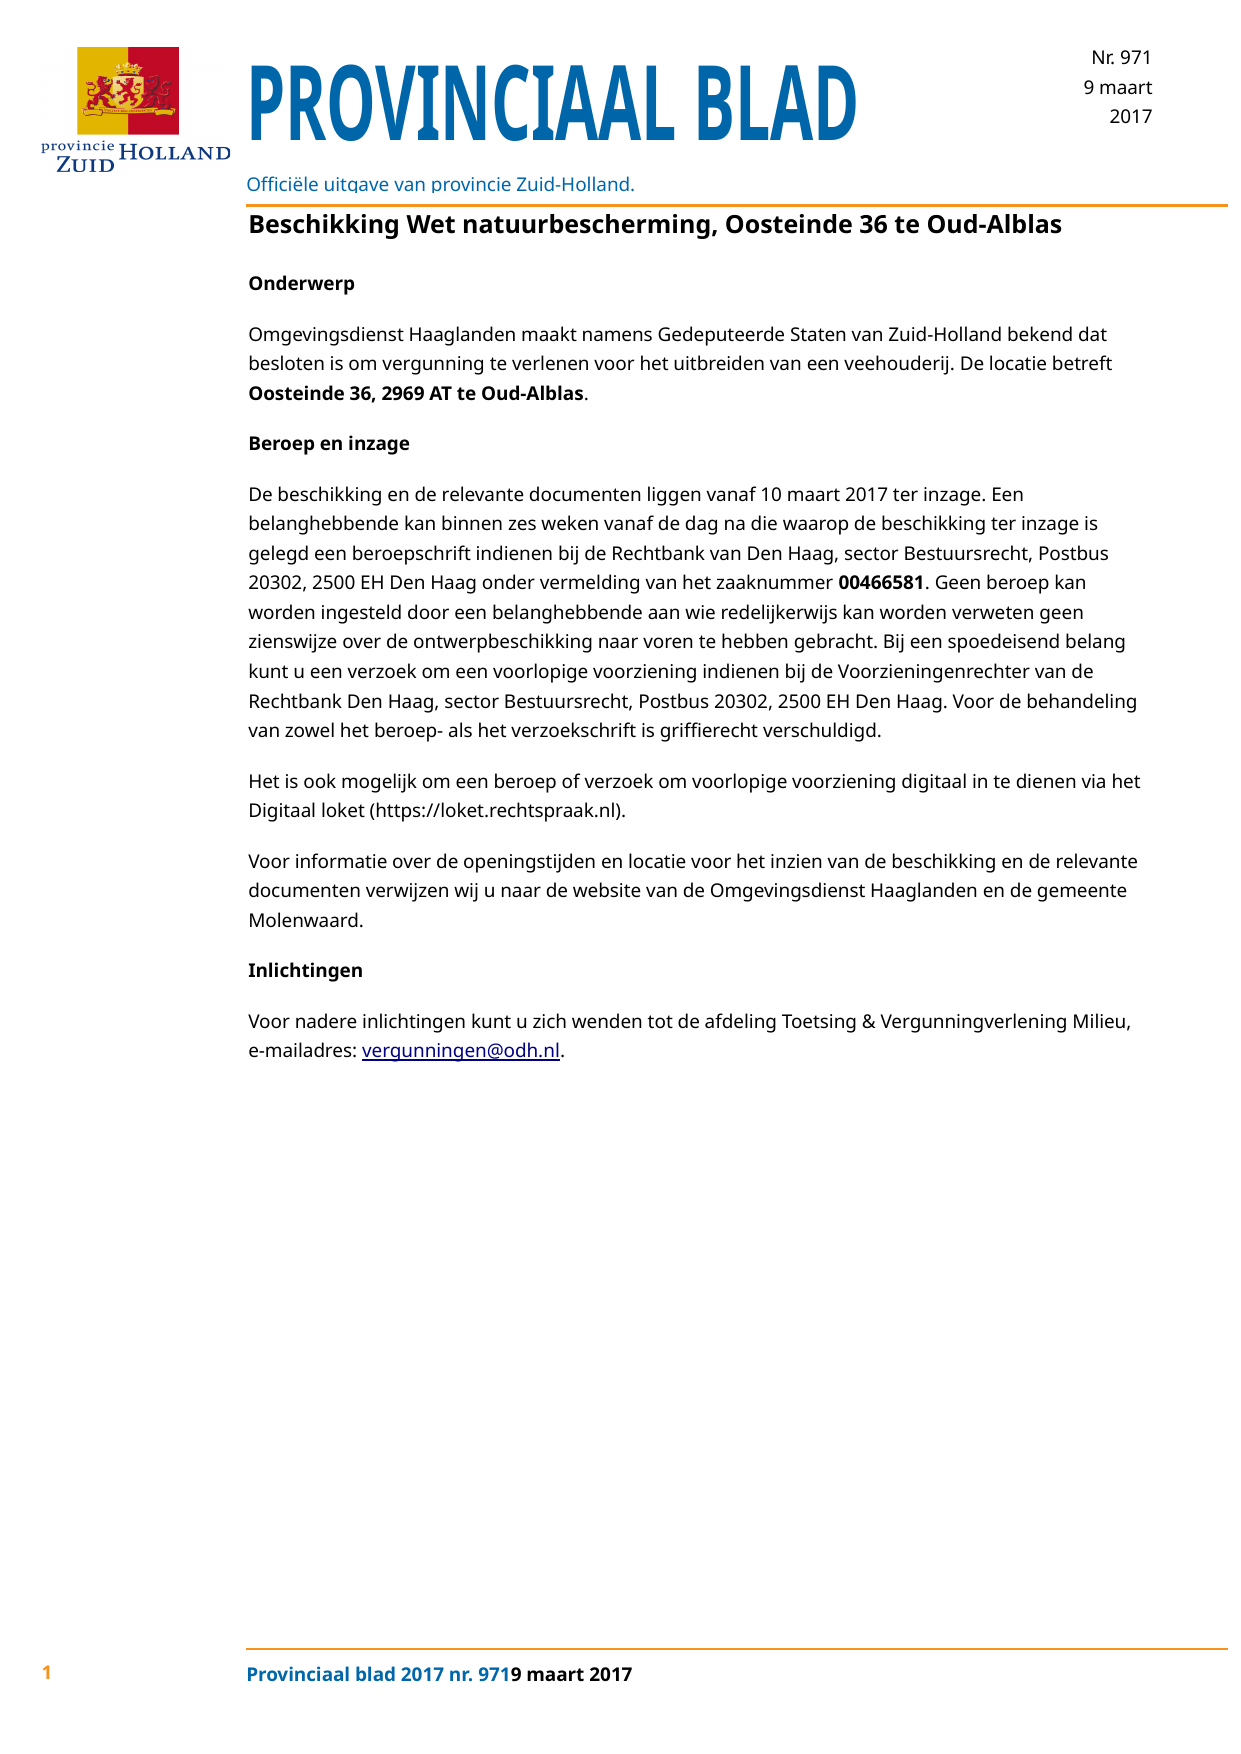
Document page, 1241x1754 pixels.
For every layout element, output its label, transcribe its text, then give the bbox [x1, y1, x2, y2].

text Inlichtingen [248, 957, 1152, 983]
text Voor informatie over de openingstijden en locatie voor het inzien van de beschikking en de relevante documenten verwijzen wij u naar de website van de Omgevingsdienst Haaglanden en de gemeente Molenwaard. [248, 848, 1152, 933]
text De beschikking en de relevante documenten liggen vanaf 10 maart 2017 ter inzage. Een belanghebbende kan binnen zes weken vanaf de dag na die waarop de beschikking ter inzage is gelegd een beroepschrift indienen bij de Rechtbank van Den Haag, sector Bestuursrecht, Postbus 20302, 2500 EH Den Haag onder vermelding van het zaaknummer 00466581. Geen beroep kan worden ingesteld door een belanghebbende aan wie redelijkerwijs kan worden verweten geen zienswijze over de ontwerpbeschikking naar voren te hebben gebracht. Bij een spoedeisend belang kunt u een verzoek om een voorlopige voorziening indienen bij de Voorzieningenrechter van de Rechtbank Den Haag, sector Bestuursrecht, Postbus 20302, 2500 EH Den Haag. Voor de behandeling van zowel het beroep- als het verzoekschrift is griffierecht verschuldigd. [248, 481, 1152, 743]
text Voor nadere inlichtingen kunt u zich wenden tot de afdeling Toetsing & Vergunningverlening Milieu, e-mailadres: vergunningen@odh.nl. [248, 1008, 1152, 1063]
text Onderwerp [248, 270, 1152, 296]
text Het is ook mogelijk om een beroep of verzoek om voorlopige voorziening digitaal in te dienen via het Digitaal loket (https://loket.rechtspraak.nl). [248, 768, 1152, 823]
text Omgevingsdienst Haaglanden maakt namens Gedeputeerde Staten van Zuid-Holland bekend dat besloten is om vergunning te verlenen voor het uitbreiden van een veehouderij. De locatie betreft Oosteinde 36, 2969 AT te Oud-Alblas. [248, 321, 1152, 406]
picture [41, 47, 231, 172]
text Beroep en inzage [248, 430, 1152, 456]
text Beschikking Wet natuurbescherming, Oosteinde 36 te Oud-Alblas [248, 207, 1152, 241]
